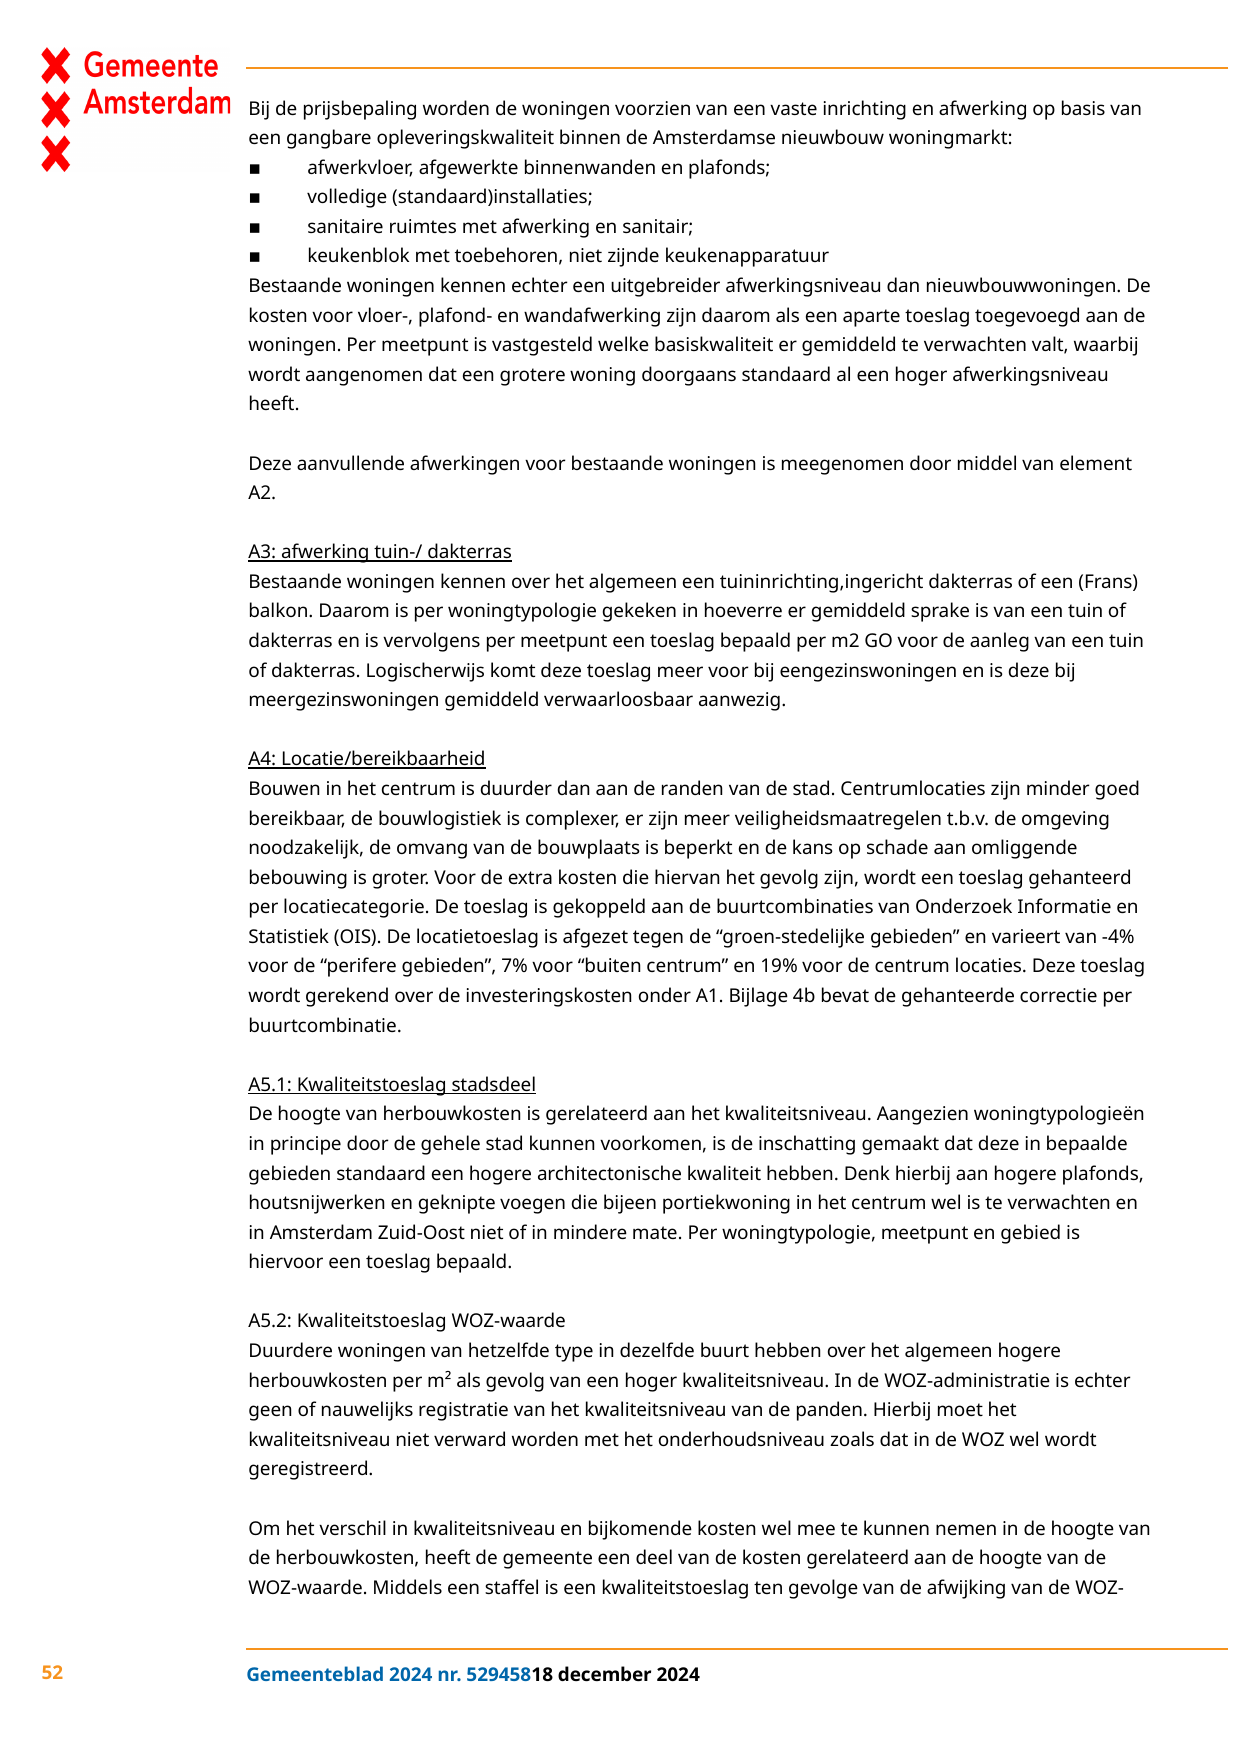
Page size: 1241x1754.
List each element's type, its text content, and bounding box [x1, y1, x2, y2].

text A3: afwerking tuin-/ dakterras [248, 538, 1152, 564]
list volledige (standaard)installaties; [248, 183, 1152, 209]
text Bestaande woningen kennen over het algemeen een tuininrichting,ingericht dakterras of een (Frans) balkon. Daarom is per woningtypologie gekeken in hoeverre er gemiddeld sprake is van een tuin of dakterras en is vervolgens per meetpunt een toeslag bepaald per m2 GO voor de aanleg van een tuin of dakterras. Logischerwijs komt deze toeslag meer voor bij eengezinswoningen en is deze bij meergezinswoningen gemiddeld verwaarloosbaar aanwezig. [248, 568, 1152, 712]
text A4: Locatie/bereikbaarheid [248, 746, 1152, 771]
text Bij de prijsbepaling worden de woningen voorzien van een vaste inrichting en afwerking op basis van een gangbare opleveringskwaliteit binnen de Amsterdamse nieuwbouw woningmarkt: [248, 95, 1152, 150]
text A5.2: Kwaliteitstoeslag WOZ-waarde [248, 1308, 1152, 1333]
text Om het verschil in kwaliteitsniveau en bijkomende kosten wel mee te kunnen nemen in de hoogte van de herbouwkosten, heeft de gemeente een deel van de kosten gerelateerd aan de hoogte van de WOZ-waarde. Middels een staffel is een kwaliteitstoeslag ten gevolge van de afwijking van de WOZ- [248, 1515, 1152, 1600]
picture [41, 47, 231, 172]
text Deze aanvullende afwerkingen voor bestaande woningen is meegenomen door middel van element A2. [248, 450, 1152, 505]
text De hoogte van herbouwkosten is gerelateerd aan het kwaliteitsniveau. Aangezien woningtypologieën in principe door de gehele stad kunnen voorkomen, is de inschatting gemaakt dat deze in bepaalde gebieden standaard een hogere architectonische kwaliteit hebben. Denk hierbij aan hogere plafonds, houtsnijwerken en geknipte voegen die bijeen portiekwoning in het centrum wel is te verwachten en in Amsterdam Zuid-Oost niet of in mindere mate. Per woningtypologie, meetpunt en gebied is hiervoor een toeslag bepaald. [248, 1101, 1152, 1274]
list afwerkvloer, afgewerkte binnenwanden en plafonds; [248, 154, 1152, 180]
text Bestaande woningen kennen echter een uitgebreider afwerkingsniveau dan nieuwbouwwoningen. De kosten voor vloer-, plafond- en wandafwerking zijn daarom als een aparte toeslag toegevoegd aan de woningen. Per meetpunt is vastgesteld welke basiskwaliteit er gemiddeld te verwachten valt, waarbij wordt aangenomen dat een grotere woning doorgaans standaard al een hoger afwerkingsniveau heeft. [248, 272, 1152, 416]
list sanitaire ruimtes met afwerking en sanitair; [248, 213, 1152, 239]
text A5.1: Kwaliteitstoeslag stadsdeel [248, 1071, 1152, 1097]
list keukenblok met toebehoren, niet zijnde keukenapparatuur [248, 243, 1152, 268]
text Bouwen in het centrum is duurder dan aan de randen van de stad. Centrumlocaties zijn minder goed bereikbaar, de bouwlogistiek is complexer, er zijn meer veiligheidsmaatregelen t.b.v. de omgeving noodzakelijk, de omvang van de bouwplaats is beperkt en de kans op schade aan omliggende bebouwing is groter. Voor de extra kosten die hiervan het gevolg zijn, wordt een toeslag gehanteerd per locatiecategorie. De toeslag is gekoppeld aan de buurtcombinaties van Onderzoek Informatie en Statistiek (OIS). De locatietoeslag is afgezet tegen de “groen-stedelijke gebieden” en varieert van -4% voor de “perifere gebieden”, 7% voor “buiten centrum” en 19% voor de centrum locaties. Deze toeslag wordt gerekend over de investeringskosten onder A1. Bijlage 4b bevat de gehanteerde correctie per buurtcombinatie. [248, 775, 1152, 1038]
text Duurdere woningen van hetzelfde type in dezelfde buurt hebben over het algemeen hogere herbouwkosten per m² als gevolg van een hoger kwaliteitsniveau. In de WOZ-administratie is echter geen of nauwelijks registratie van het kwaliteitsniveau van de panden. Hierbij moet het kwaliteitsniveau niet verward worden met het onderhoudsniveau zoals dat in de WOZ wel wordt geregistreerd. [248, 1337, 1152, 1481]
